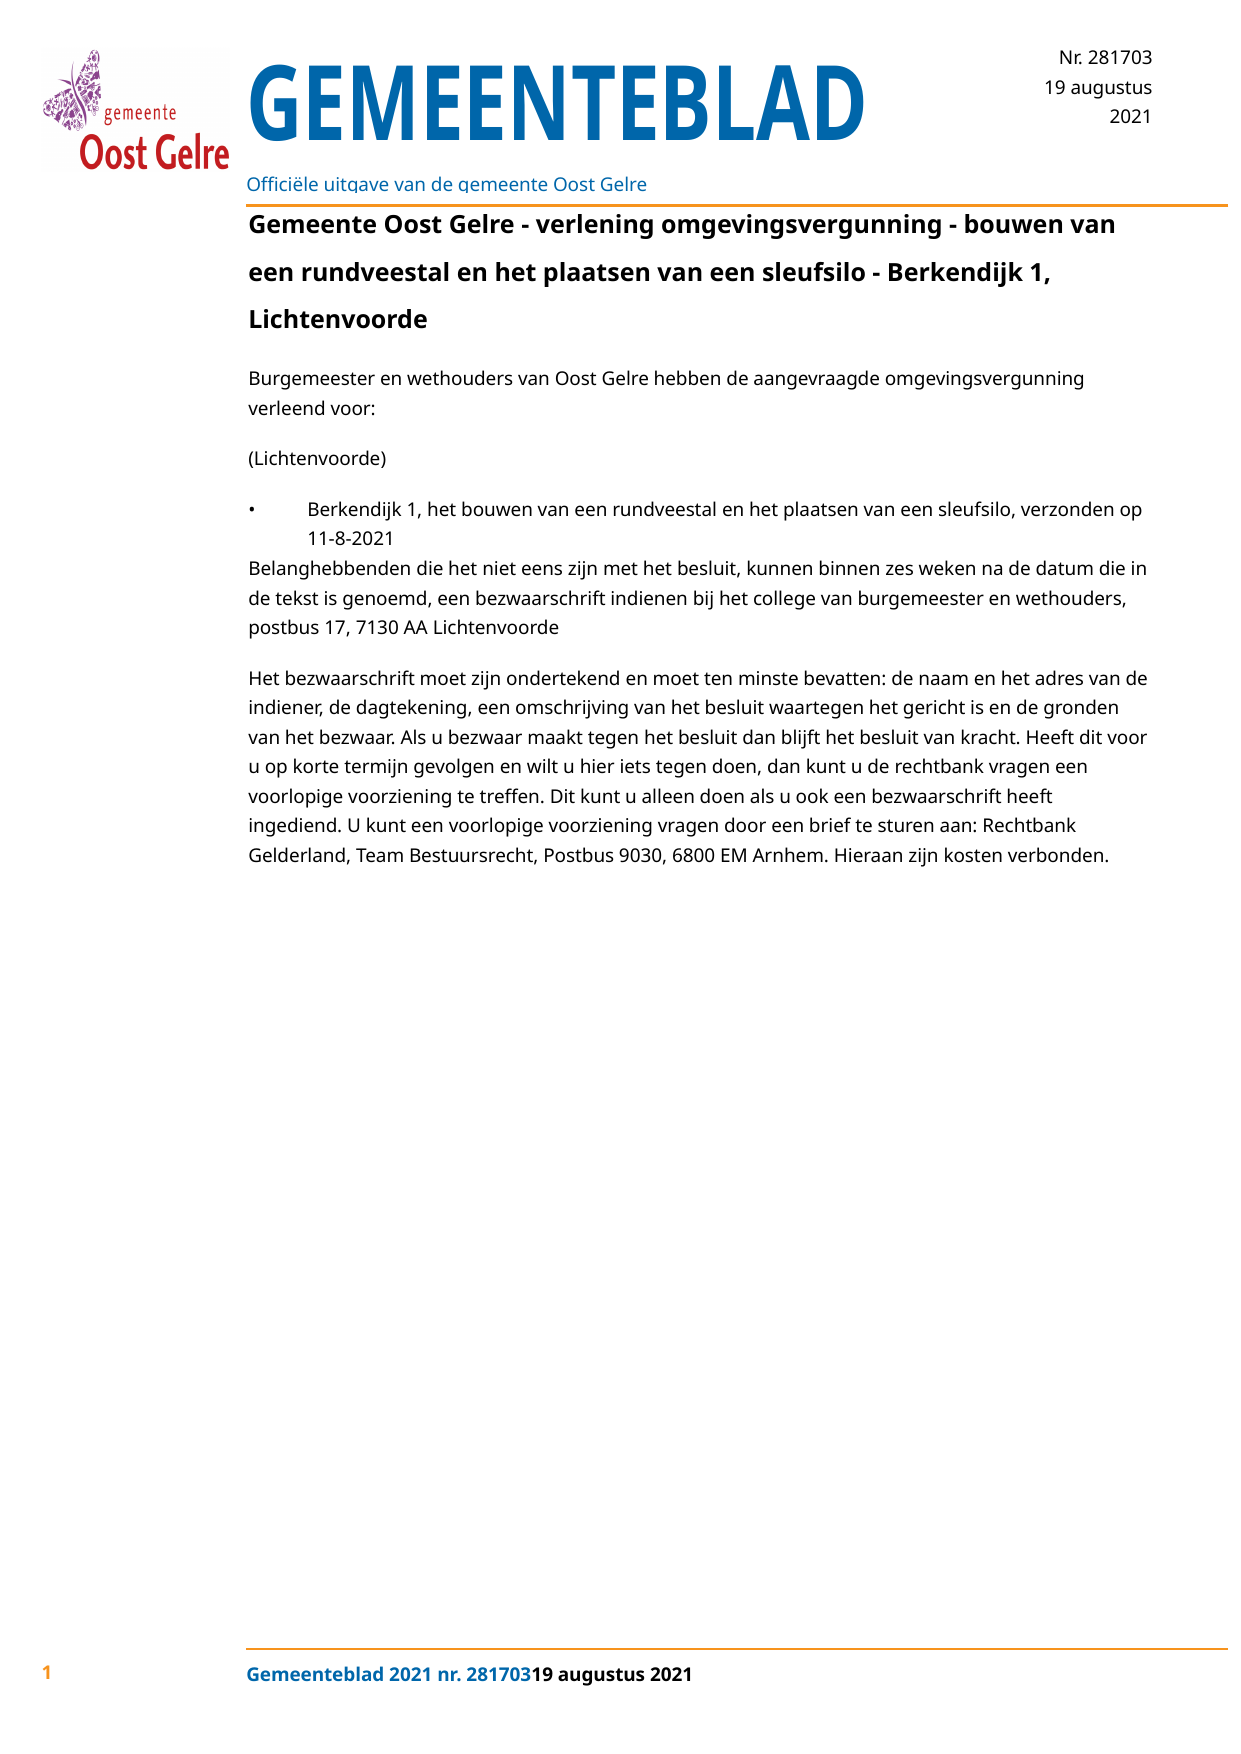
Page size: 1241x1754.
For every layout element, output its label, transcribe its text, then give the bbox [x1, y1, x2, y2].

text Burgemeester en wethouders van Oost Gelre hebben de aangevraagde omgevingsvergunning verleend voor: [248, 366, 1152, 421]
picture [41, 47, 231, 172]
text Gemeente Oost Gelre - verlening omgevingsvergunning - bouwen van een rundveestal en het plaatsen van een sleufsilo - Berkendijk 1, Lichtenvoorde [248, 207, 1152, 336]
text (Lichtenvoorde) [248, 446, 1152, 471]
text Belanghebbenden die het niet eens zijn met het besluit, kunnen binnen zes weken na de datum die in de tekst is genoemd, een bezwaarschrift indienen bij het college van burgemeester en wethouders, postbus 17, 7130 AA Lichtenvoorde [248, 555, 1152, 640]
text Het bezwaarschrift moet zijn ondertekend en moet ten minste bevatten: de naam en het adres van de indiener, de dagtekening, een omschrijving van het besluit waartegen het gericht is en de gronden van het bezwaar. Als u bezwaar maakt tegen het besluit dan blijft het besluit van kracht. Heeft dit voor u op korte termijn gevolgen en wilt u hier iets tegen doen, dan kunt u de rechtbank vragen een voorlopige voorziening te treffen. Dit kunt u alleen doen als u ook een bezwaarschrift heeft ingediend. U kunt een voorlopige voorziening vragen door een brief te sturen aan: Rechtbank Gelderland, Team Bestuursrecht, Postbus 9030, 6800 EM Arnhem. Hieraan zijn kosten verbonden. [248, 665, 1152, 868]
list Berkendijk 1, het bouwen van een rundveestal en het plaatsen van een sleufsilo, verzonden op 11-8-2021 [248, 496, 1152, 551]
